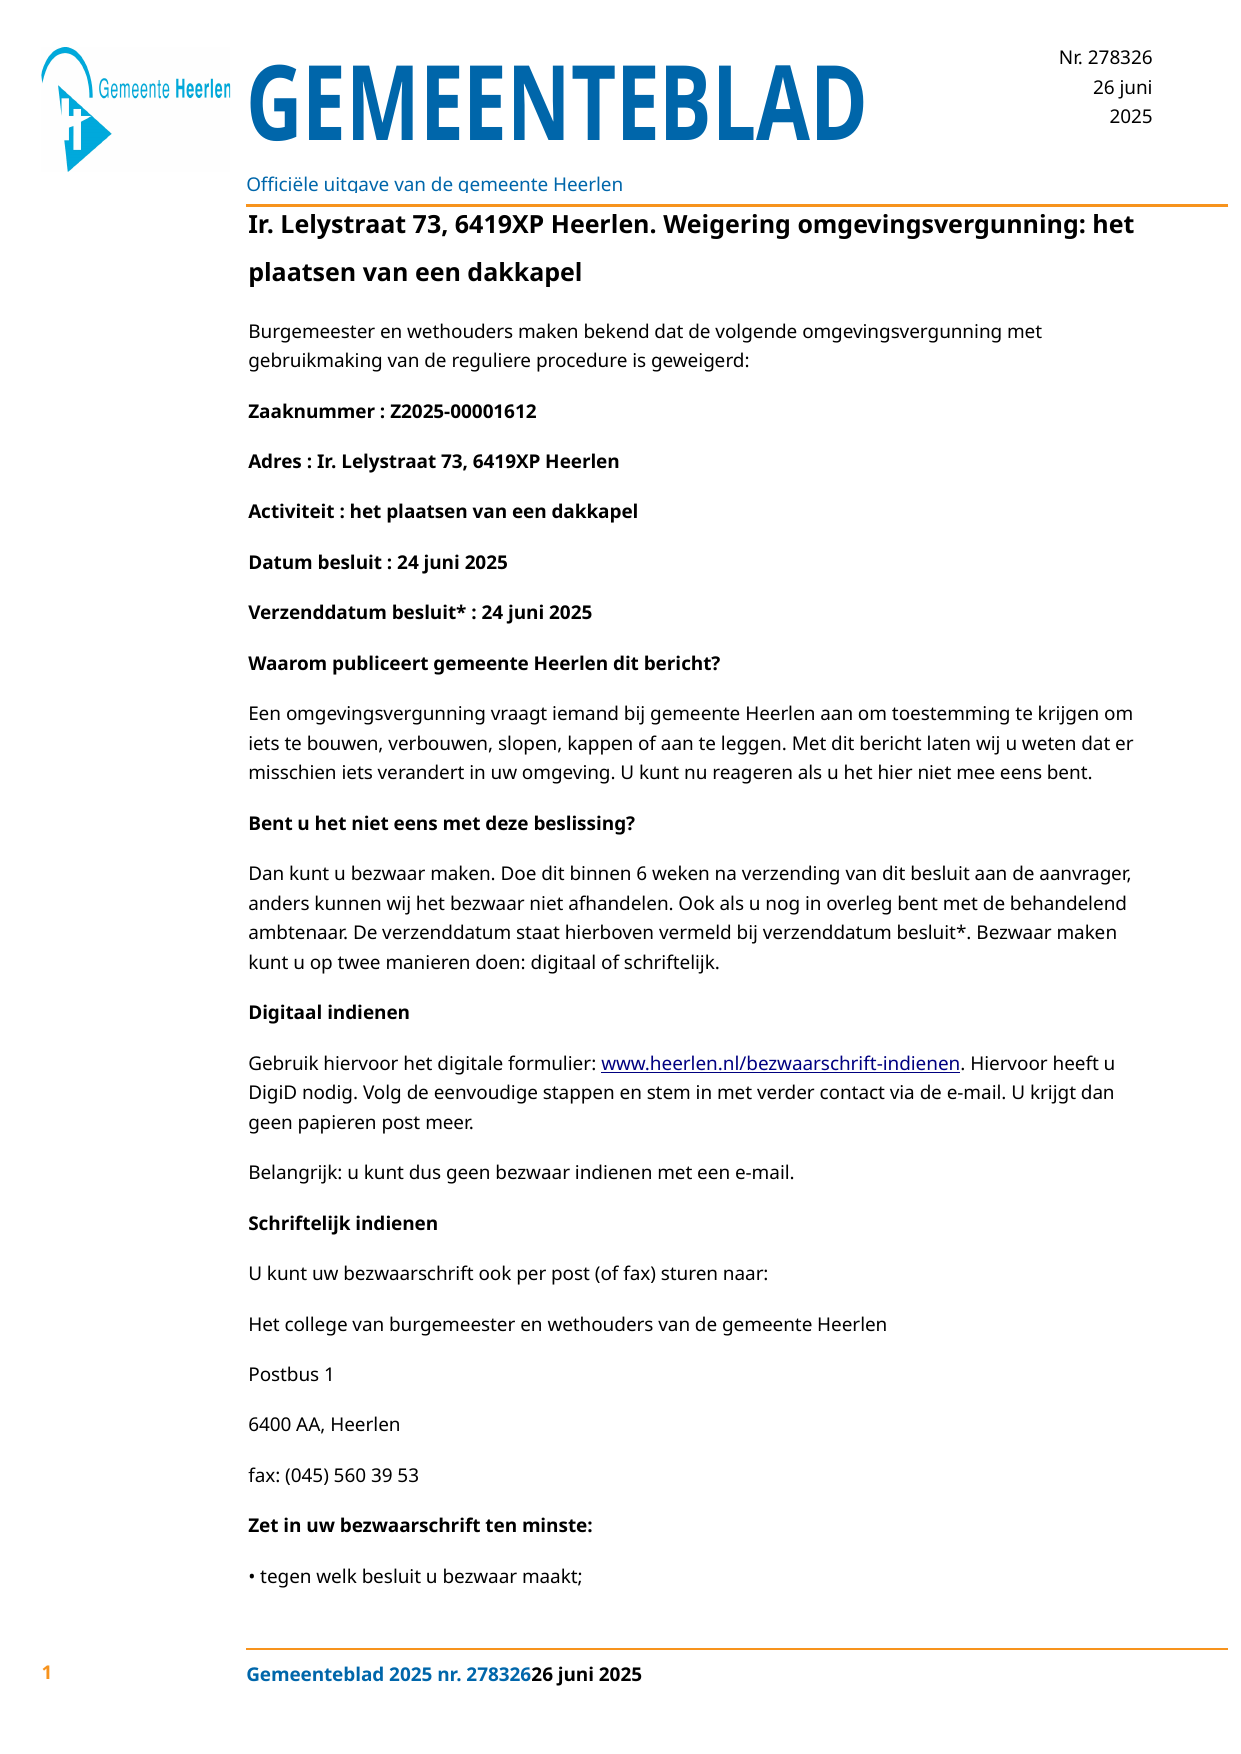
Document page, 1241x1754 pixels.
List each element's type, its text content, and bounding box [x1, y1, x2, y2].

text Zet in uw bezwaarschrift ten minste: [248, 1512, 1152, 1538]
text Zaaknummer : Z2025-00001612 [248, 398, 1152, 424]
text Dan kunt u bezwaar maken. Doe dit binnen 6 weken na verzending van dit besluit aan de aanvrager, anders kunnen wij het bezwaar niet afhandelen. Ook als u nog in overleg bent met de behandelend ambtenaar. De verzenddatum staat hierboven vermeld bij verzenddatum besluit*. Bezwaar maken kunt u op twee manieren doen: digitaal of schriftelijk. [248, 860, 1152, 975]
text Activiteit : het plaatsen van een dakkapel [248, 499, 1152, 524]
text Het college van burgemeester en wethouders van de gemeente Heerlen [248, 1311, 1152, 1337]
picture [41, 47, 59, 70]
text Datum besluit : 24 juni 2025 [248, 549, 1152, 575]
text • tegen welk besluit u bezwaar maakt; [248, 1563, 1152, 1589]
text Digitaal indienen [248, 999, 1152, 1025]
text Burgemeester en wethouders maken bekend dat de volgende omgevingsvergunning met gebruikmaking van de reguliere procedure is geweigerd: [248, 318, 1152, 373]
text Postbus 1 [248, 1361, 1152, 1387]
text Ir. Lelystraat 73, 6419XP Heerlen. Weigering omgevingsvergunning: het plaatsen van een dakkapel [248, 207, 1152, 288]
text 6400 AA, Heerlen [248, 1412, 1152, 1437]
text fax: (045) 560 39 53 [248, 1462, 1152, 1488]
text Een omgevingsvergunning vraagt iemand bij gemeente Heerlen aan om toestemming te krijgen om iets te bouwen, verbouwen, slopen, kappen of aan te leggen. Met dit bericht laten wij u weten dat er misschien iets verandert in uw omgeving. U kunt nu reageren als u het hier niet mee eens bent. [248, 700, 1152, 785]
text Verzenddatum besluit* : 24 juni 2025 [248, 599, 1152, 625]
text Belangrijk: u kunt dus geen bezwaar indienen met een e-mail. [248, 1159, 1152, 1185]
text Bent u het niet eens met deze beslissing? [248, 810, 1152, 836]
picture [41, 47, 231, 172]
text Adres : Ir. Lelystraat 73, 6419XP Heerlen [248, 448, 1152, 474]
text Waarom publiceert gemeente Heerlen dit bericht? [248, 650, 1152, 676]
text Schriftelijk indienen [248, 1210, 1152, 1236]
text U kunt uw bezwaarschrift ook per post (of fax) sturen naar: [248, 1260, 1152, 1286]
text Gebruik hiervoor het digitale formulier: www.heerlen.nl/bezwaarschrift-indienen. Hiervoor heeft u DigiD nodig. Volg de eenvoudige stappen en stem in met verder contact via de e-mail. U krijgt dan geen papieren post meer. [248, 1050, 1152, 1135]
